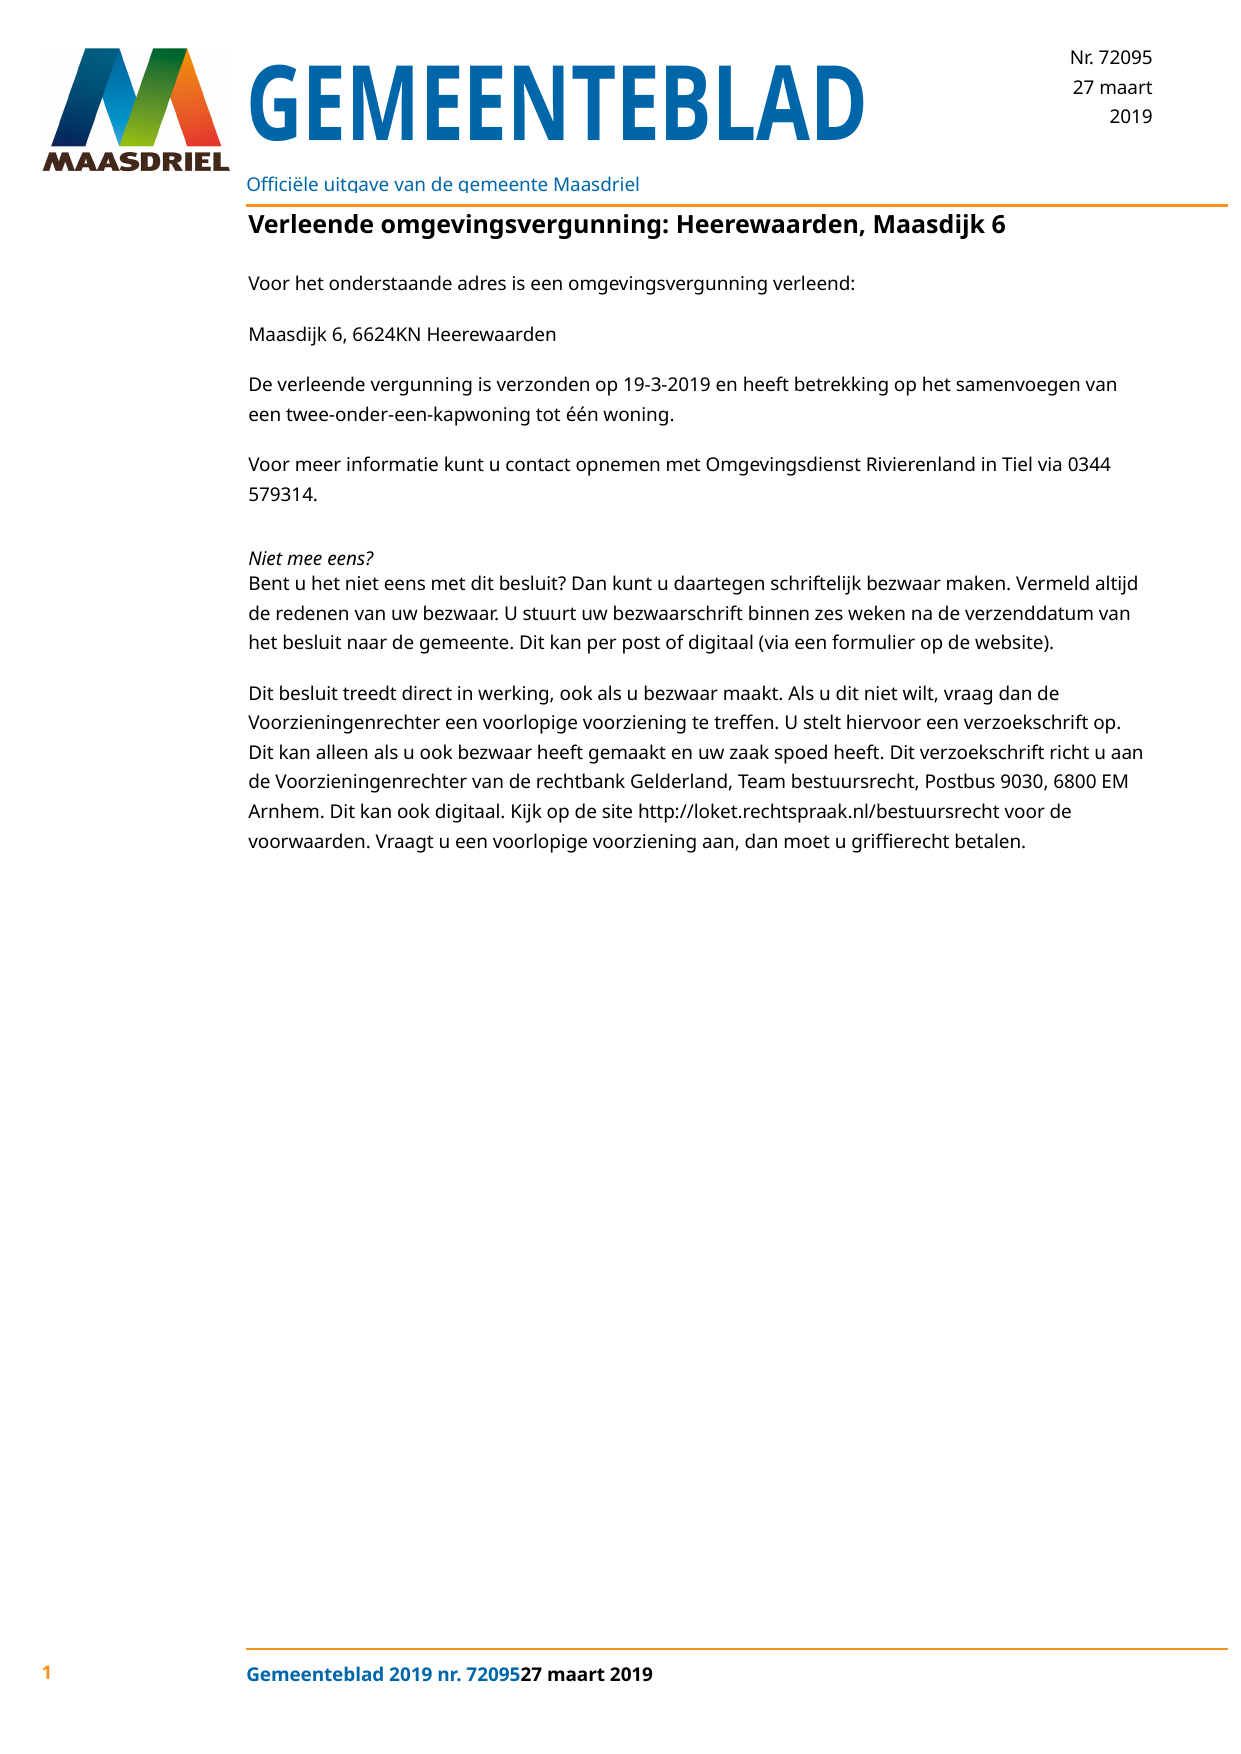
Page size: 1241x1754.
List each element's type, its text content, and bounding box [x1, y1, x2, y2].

picture [41, 47, 231, 172]
text Voor het onderstaande adres is een omgevingsvergunning verleend: [248, 270, 1152, 296]
text Dit besluit treedt direct in werking, ook als u bezwaar maakt. Als u dit niet wilt, vraag dan de Voorzieningenrechter een voorlopige voorziening te treffen. U stelt hiervoor een verzoekschrift op. Dit kan alleen als u ook bezwaar heeft gemaakt en uw zaak spoed heeft. Dit verzoekschrift richt u aan de Voorzieningenrechter van de rechtbank Gelderland, Team bestuursrecht, Postbus 9030, 6800 EM Arnhem. Dit kan ook digitaal. Kijk op de site http://loket.rechtspraak.nl/bestuursrecht voor de voorwaarden. Vraagt u een voorlopige voorziening aan, dan moet u griffierecht betalen. [248, 680, 1152, 854]
text De verleende vergunning is verzonden op 19-3-2019 en heeft betrekking op het samenvoegen van een twee-onder-een-kapwoning tot één woning. [248, 371, 1152, 426]
text Bent u het niet eens met dit besluit? Dan kunt u daartegen schriftelijk bezwaar maken. Vermeld altijd de redenen van uw bezwaar. U stuurt uw bezwaarschrift binnen zes weken na de verzenddatum van het besluit naar de gemeente. Dit kan per post of digitaal (via een formulier op de website). [248, 570, 1152, 655]
text Voor meer informatie kunt u contact opnemen met Omgevingsdienst Rivierenland in Tiel via 0344 579314. [248, 451, 1152, 506]
text Maasdijk 6, 6624KN Heerewaarden [248, 321, 1152, 346]
text Niet mee eens? [248, 545, 1152, 570]
text Verleende omgevingsvergunning: Heerewaarden, Maasdijk 6 [248, 207, 1152, 241]
